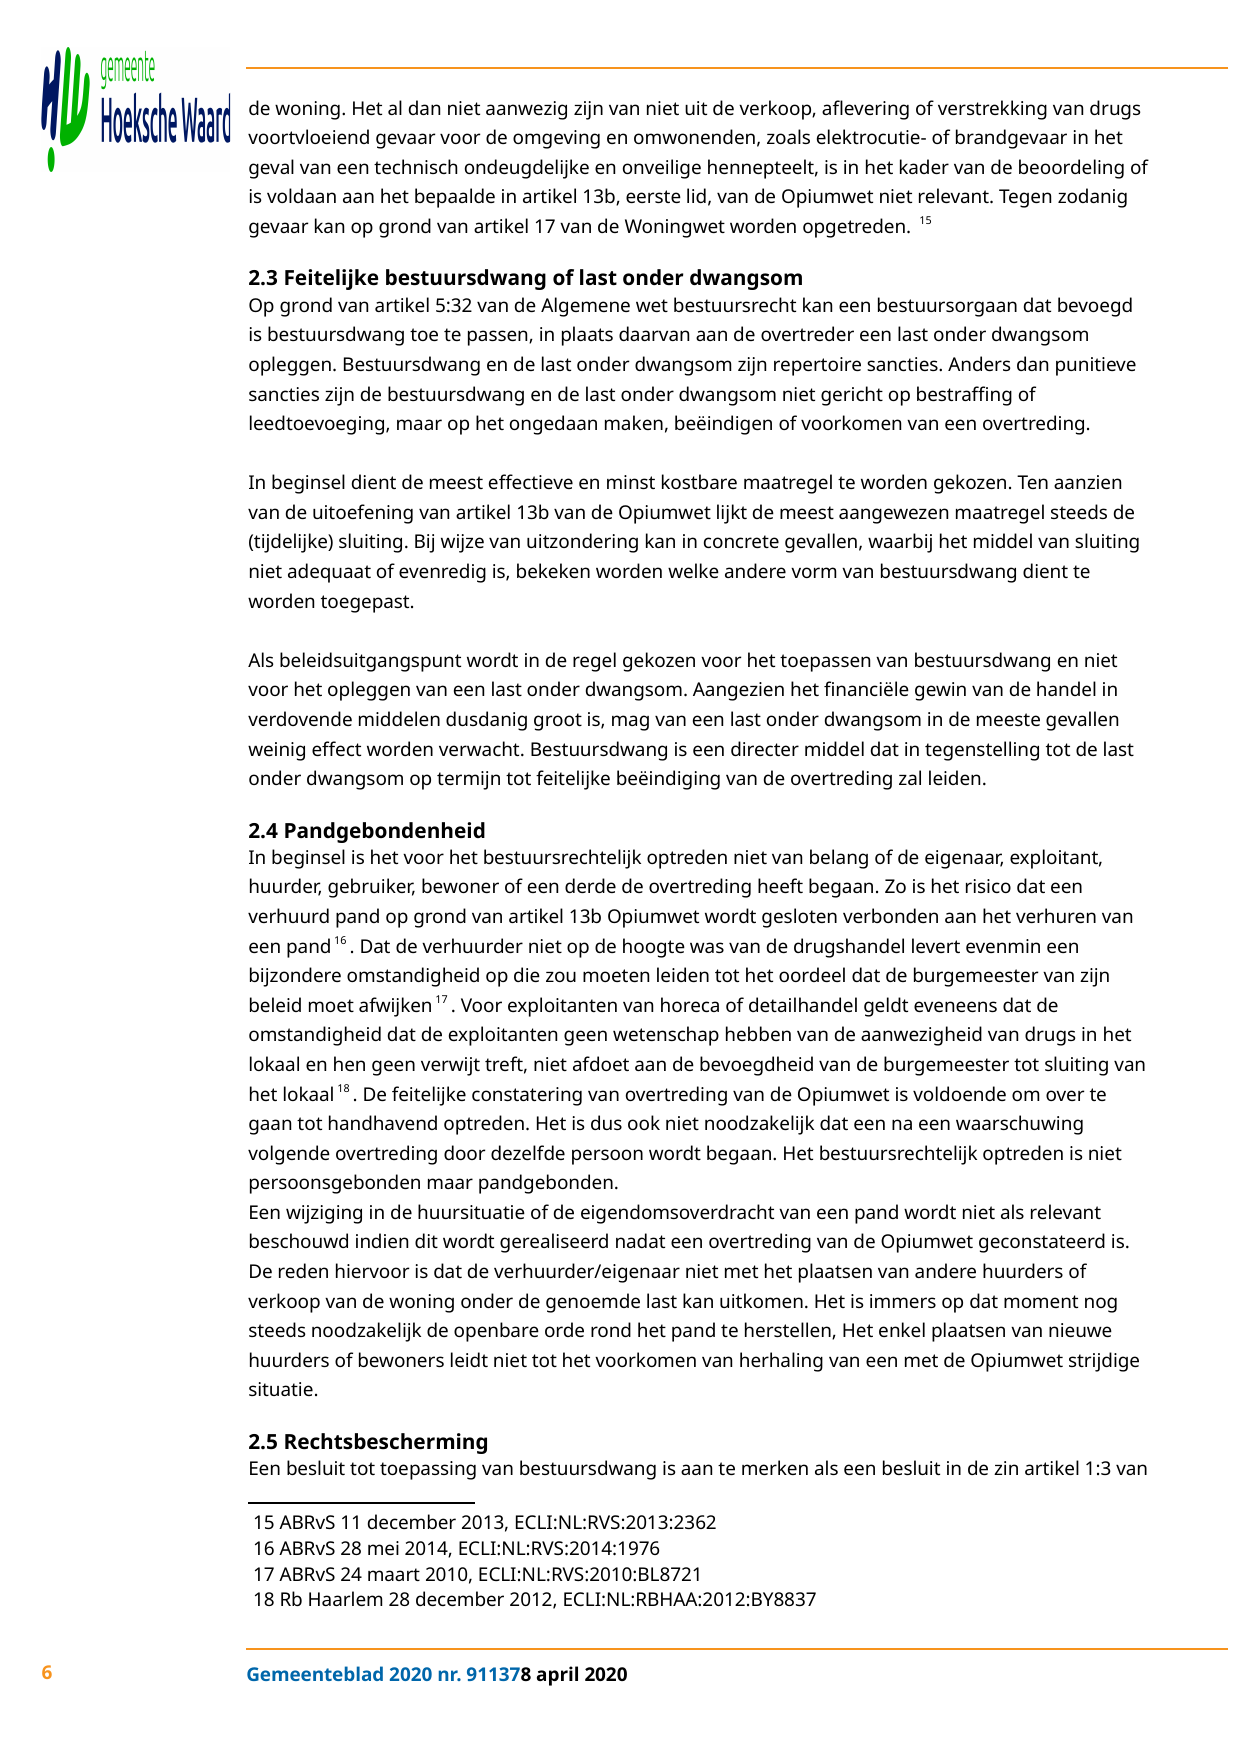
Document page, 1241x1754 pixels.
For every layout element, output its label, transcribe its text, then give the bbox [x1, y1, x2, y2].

picture [41, 47, 231, 172]
text 2.3 Feitelijke bestuursdwang of last onder dwangsom [248, 263, 1152, 292]
text Op grond van artikel 5:32 van de Algemene wet bestuursrecht kan een bestuursorgaan dat bevoegd is bestuursdwang toe te passen, in plaats daarvan aan de overtreder een last onder dwangsom opleggen. Bestuursdwang en de last onder dwangsom zijn repertoire sancties. Anders dan punitieve sancties zijn de bestuursdwang en de last onder dwangsom niet gericht op bestraffing of leedtoevoeging, maar op het ongedaan maken, beëindigen of voorkomen van een overtreding. [248, 292, 1152, 436]
text 2.5 Rechtsbescherming [248, 1427, 1152, 1456]
text ABRvS 11 december 2013, ECLI:NL:RVS:2013:2362 [248, 1509, 1152, 1535]
text 2.4 Pandgebondenheid [248, 816, 1152, 844]
text Een wijziging in de huursituatie of de eigendomsoverdracht van een pand wordt niet als relevant beschouwd indien dit wordt gerealiseerd nadat een overtreding van de Opiumwet geconstateerd is. De reden hiervoor is dat de verhuurder/eigenaar niet met het plaatsen van andere huurders of verkoop van de woning onder de genoemde last kan uitkomen. Het is immers op dat moment nog steeds noodzakelijk de openbare orde rond het pand te herstellen, Het enkel plaatsen van nieuwe huurders of bewoners leidt niet tot het voorkomen van herhaling van een met de Opiumwet strijdige situatie. [248, 1199, 1152, 1402]
text In beginsel is het voor het bestuursrechtelijk optreden niet van belang of de eigenaar, exploitant, huurder, gebruiker, bewoner of een derde de overtreding heeft begaan. Zo is het risico dat een verhuurd pand op grond van artikel 13b Opiumwet wordt gesloten verbonden aan het verhuren van een pand. Dat de verhuurder niet op de hoogte was van de drugshandel levert evenmin een bijzondere omstandigheid op die zou moeten leiden tot het oordeel dat de burgemeester van zijn beleid moet afwijken. Voor exploitanten van horeca of detailhandel geldt eveneens dat de omstandigheid dat de exploitanten geen wetenschap hebben van de aanwezigheid van drugs in het lokaal en hen geen verwijt treft, niet afdoet aan de bevoegdheid van de burgemeester tot sluiting van het lokaal. De feitelijke constatering van overtreding van de Opiumwet is voldoende om over te gaan tot handhavend optreden. Het is dus ook niet noodzakelijk dat een na een waarschuwing volgende overtreding door dezelfde persoon wordt begaan. Het bestuursrechtelijk optreden is niet persoonsgebonden maar pandgebonden. [248, 844, 1152, 1195]
text Als beleidsuitgangspunt wordt in de regel gekozen voor het toepassen van bestuursdwang en niet voor het opleggen van een last onder dwangsom. Aangezien het financiële gewin van de handel in verdovende middelen dusdanig groot is, mag van een last onder dwangsom in de meeste gevallen weinig effect worden verwacht. Bestuursdwang is een directer middel dat in tegenstelling tot de last onder dwangsom op termijn tot feitelijke beëindiging van de overtreding zal leiden. [248, 647, 1152, 791]
text ABRvS 28 mei 2014, ECLI:NL:RVS:2014:1976 [248, 1535, 1152, 1561]
text de woning. Het al dan niet aanwezig zijn van niet uit de verkoop, aflevering of verstrekking van drugs voortvloeiend gevaar voor de omgeving en omwonenden, zoals elektrocutie- of brandgevaar in het geval van een technisch ondeugdelijke en onveilige hennepteelt, is in het kader van de beoordeling of is voldaan aan het bepaalde in artikel 13b, eerste lid, van de Opiumwet niet relevant. Tegen zodanig gevaar kan op grond van artikel 17 van de Woningwet worden opgetreden. [248, 95, 1152, 239]
text In beginsel dient de meest effectieve en minst kostbare maatregel te worden gekozen. Ten aanzien van de uitoefening van artikel 13b van de Opiumwet lijkt de meest aangewezen maatregel steeds de (tijdelijke) sluiting. Bij wijze van uitzondering kan in concrete gevallen, waarbij het middel van sluiting niet adequaat of evenredig is, bekeken worden welke andere vorm van bestuursdwang dient te worden toegepast. [248, 469, 1152, 613]
text Een besluit tot toepassing van bestuursdwang is aan te merken als een besluit in de zin artikel 1:3 van [248, 1456, 1152, 1481]
text ABRvS 24 maart 2010, ECLI:NL:RVS:2010:BL8721 [248, 1561, 1152, 1586]
text Rb Haarlem 28 december 2012, ECLI:NL:RBHAA:2012:BY8837 [248, 1586, 1152, 1612]
